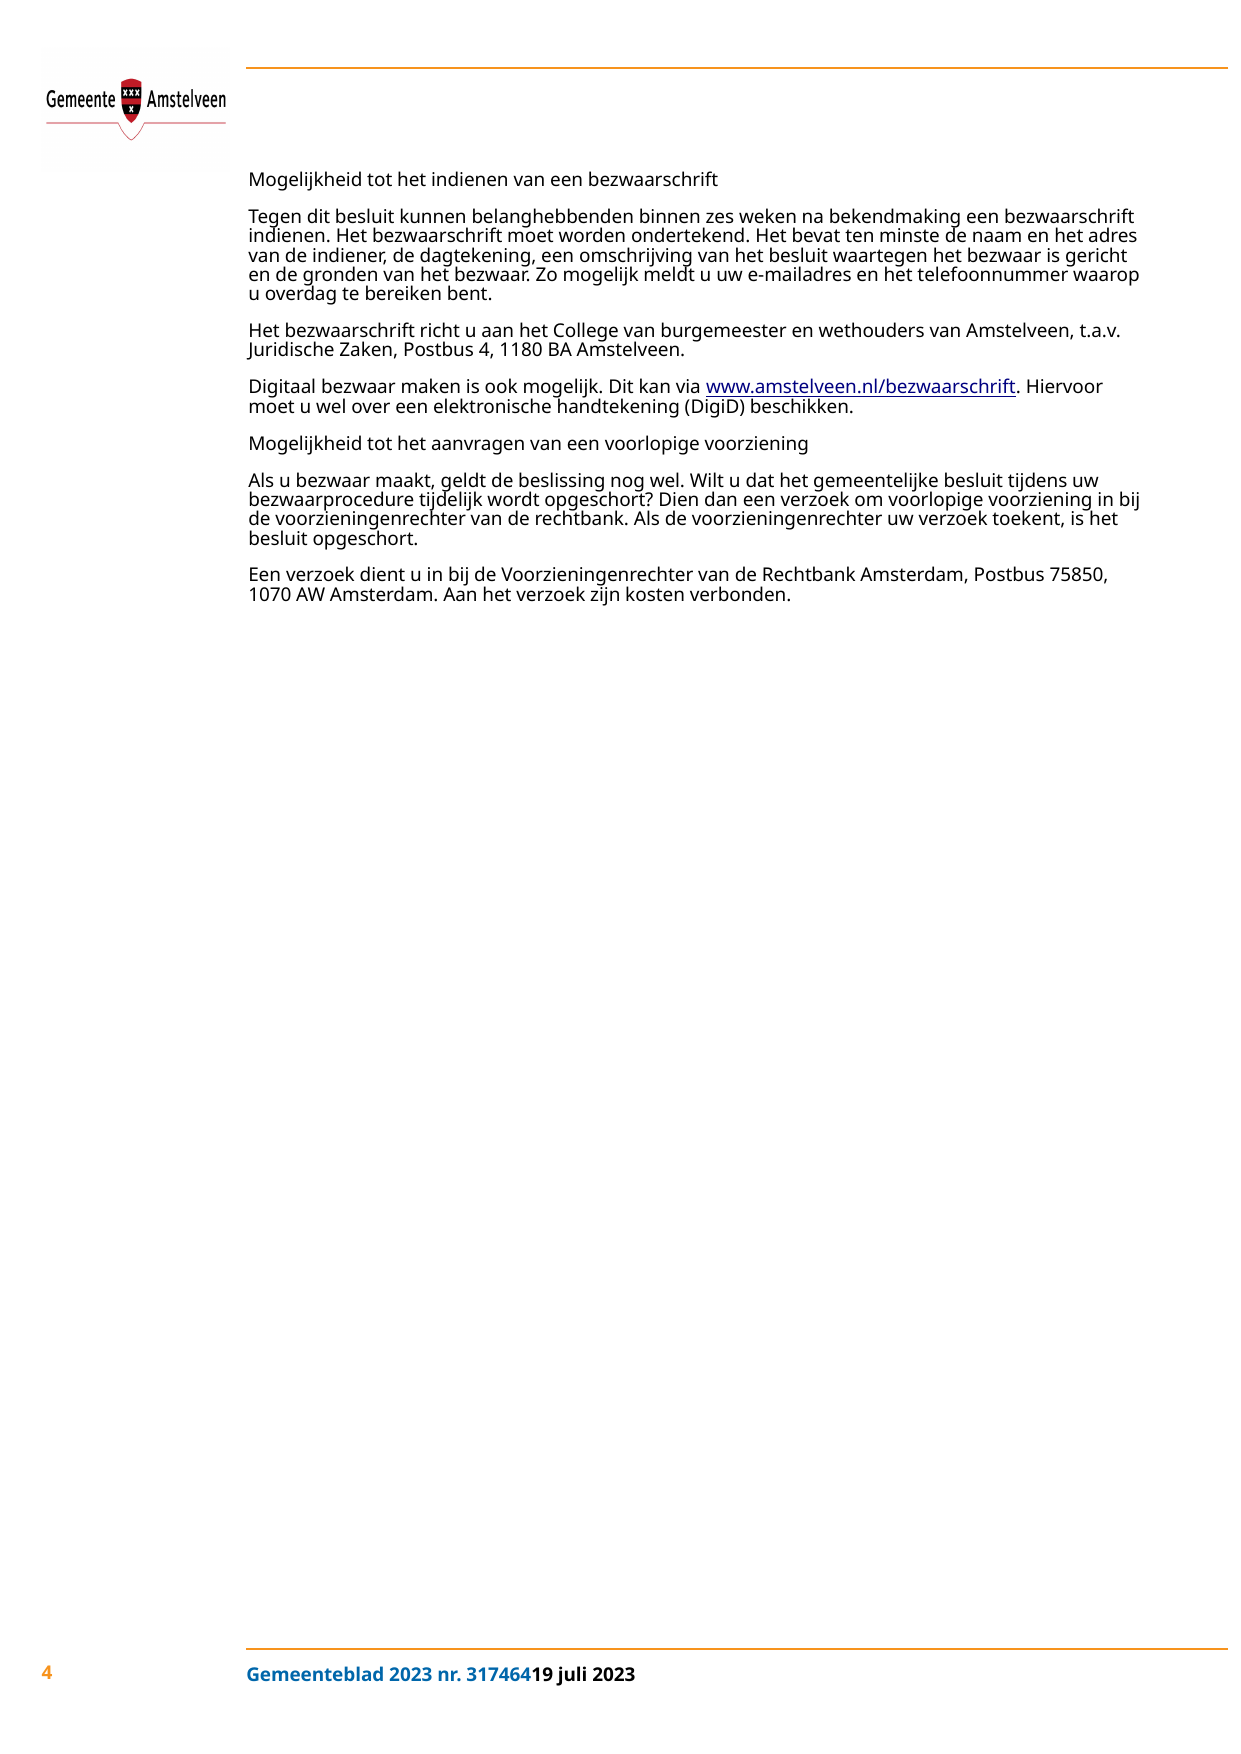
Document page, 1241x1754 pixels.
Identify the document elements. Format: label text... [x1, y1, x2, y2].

text Digitaal bezwaar maken is ook mogelijk. Dit kan via www.amstelveen.nl/bezwaarschrift. Hiervoor moet u wel over een elektronische handtekening (DigiD) beschikken. [248, 378, 1152, 417]
text Mogelijkheid tot het aanvragen van een voorlopige voorziening [248, 435, 1152, 454]
picture [41, 47, 231, 172]
text Mogelijkheid tot het indienen van een bezwaarschrift [248, 171, 1152, 190]
text Een verzoek dient u in bij de Voorzieningenrechter van de Rechtbank Amsterdam, Postbus 75850, 1070 AW Amsterdam. Aan het verzoek zijn kosten verbonden. [248, 566, 1152, 605]
text Tegen dit besluit kunnen belanghebbenden binnen zes weken na bekendmaking een bezwaarschrift indienen. Het bezwaarschrift moet worden ondertekend. Het bevat ten minste de naam en het adres van de indiener, de dagtekening, een omschrijving van het besluit waartegen het bezwaar is gericht en de gronden van het bezwaar. Zo mogelijk meldt u uw e-mailadres en het telefoonnummer waarop u overdag te bereiken bent. [248, 208, 1152, 304]
text Het bezwaarschrift richt u aan het College van burgemeester en wethouders van Amstelveen, t.a.v. Juridische Zaken, Postbus 4, 1180 BA Amstelveen. [248, 322, 1152, 361]
text Als u bezwaar maakt, geldt de beslissing nog wel. Wilt u dat het gemeentelijke besluit tijdens uw bezwaarprocedure tijdelijk wordt opgeschort? Dien dan een verzoek om voorlopige voorziening in bij de voorzieningenrechter van de rechtbank. Als de voorzieningenrechter uw verzoek toekent, is het besluit opgeschort. [248, 472, 1152, 549]
